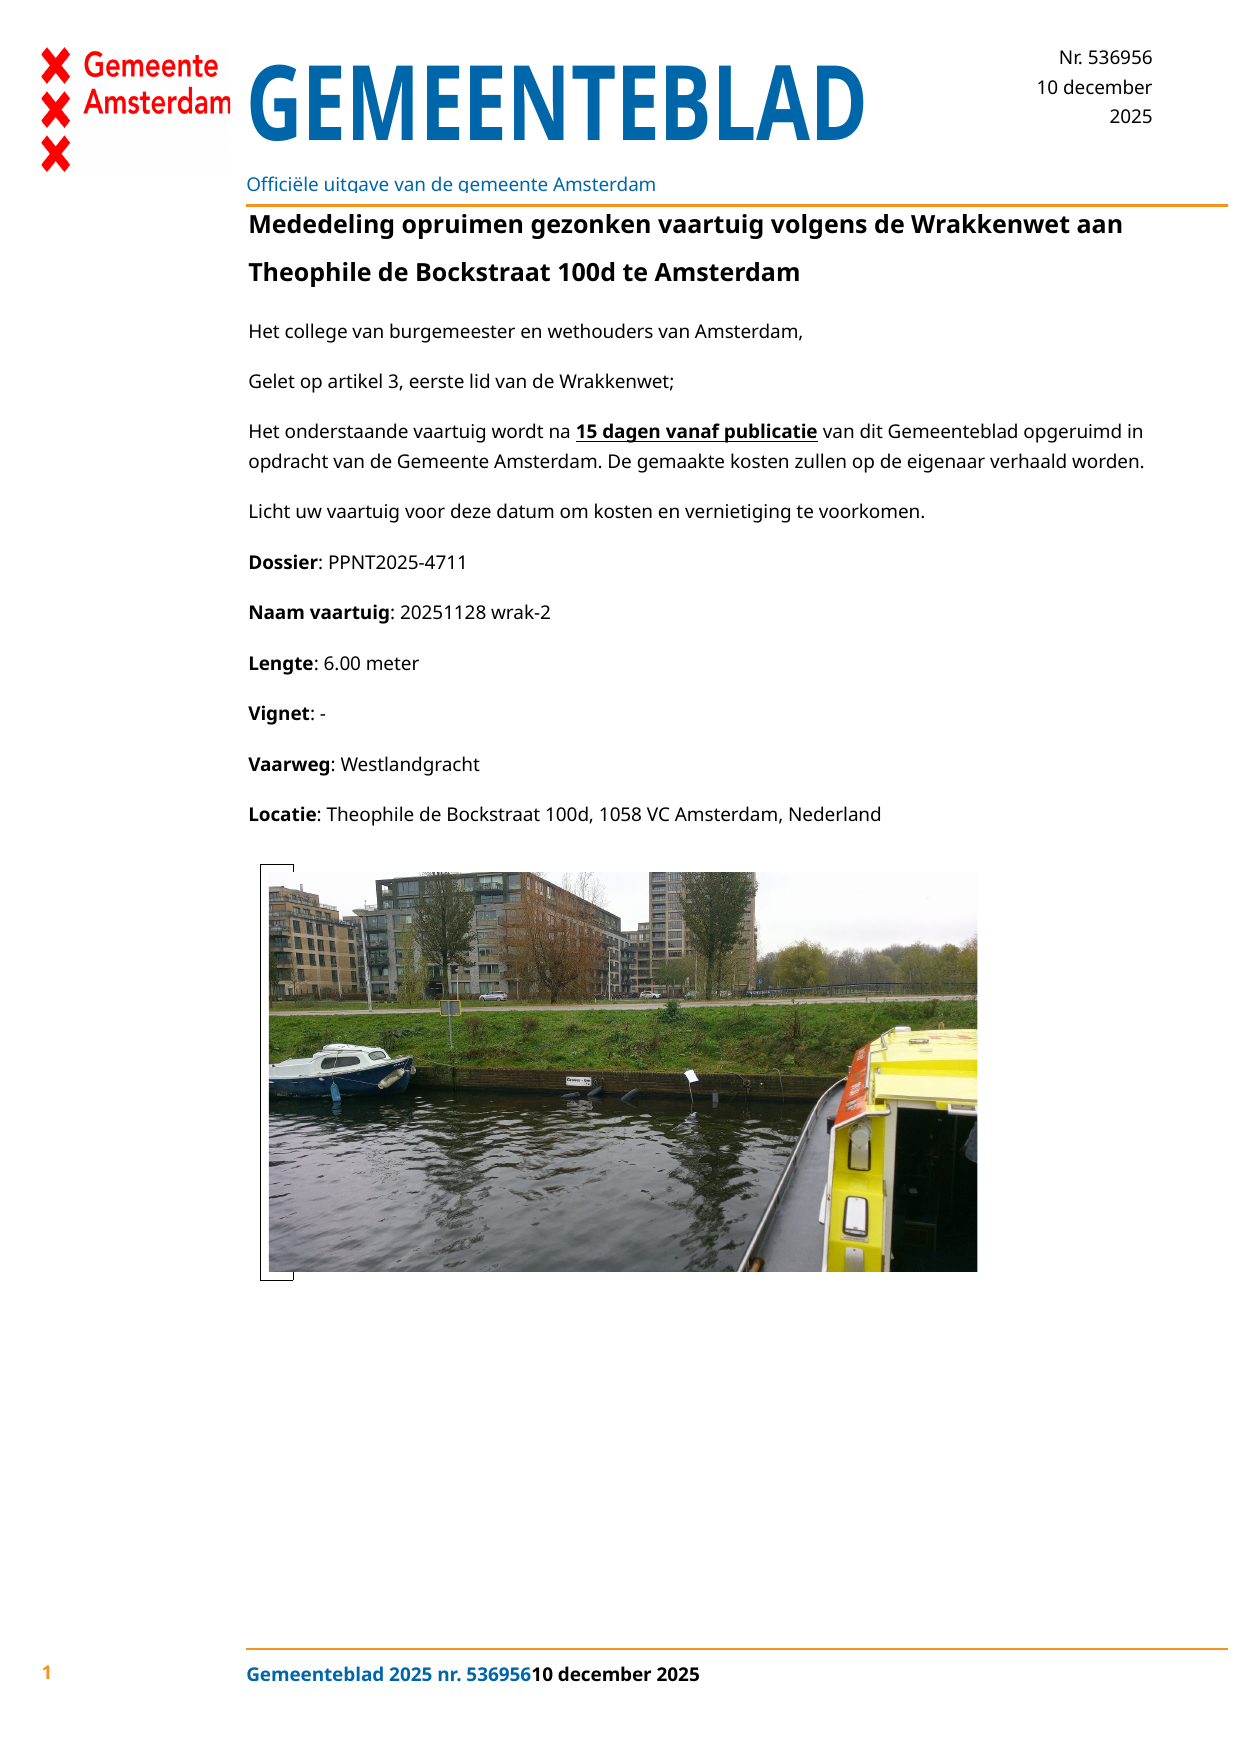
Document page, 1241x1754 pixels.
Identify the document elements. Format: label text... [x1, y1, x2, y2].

text Dossier: PPNT2025-4711 [248, 549, 1152, 575]
text Het onderstaande vaartuig wordt na 15 dagen vanaf publicatie van dit Gemeenteblad opgeruimd in opdracht van de Gemeente Amsterdam. De gemaakte kosten zullen op de eigenaar verhaald worden. [248, 419, 1152, 474]
text Lengte: 6.00 meter [248, 650, 1152, 676]
text Vignet: - [248, 700, 1152, 726]
text Locatie: Theophile de Bockstraat 100d, 1058 VC Amsterdam, Nederland [248, 801, 1152, 827]
text Licht uw vaartuig voor deze datum om kosten en vernietiging te voorkomen. [248, 499, 1152, 524]
text Vaarweg: Westlandgracht [248, 751, 1152, 777]
text Mededeling opruimen gezonken vaartuig volgens de Wrakkenwet aan Theophile de Bockstraat 100d te Amsterdam [248, 207, 1152, 288]
picture [268, 872, 978, 1272]
text Het college van burgemeester en wethouders van Amsterdam, [248, 318, 1152, 344]
text Gelet op artikel 3, eerste lid van de Wrakkenwet; [248, 368, 1152, 394]
picture [41, 47, 231, 172]
text Naam vaartuig: 20251128 wrak-2 [248, 599, 1152, 625]
